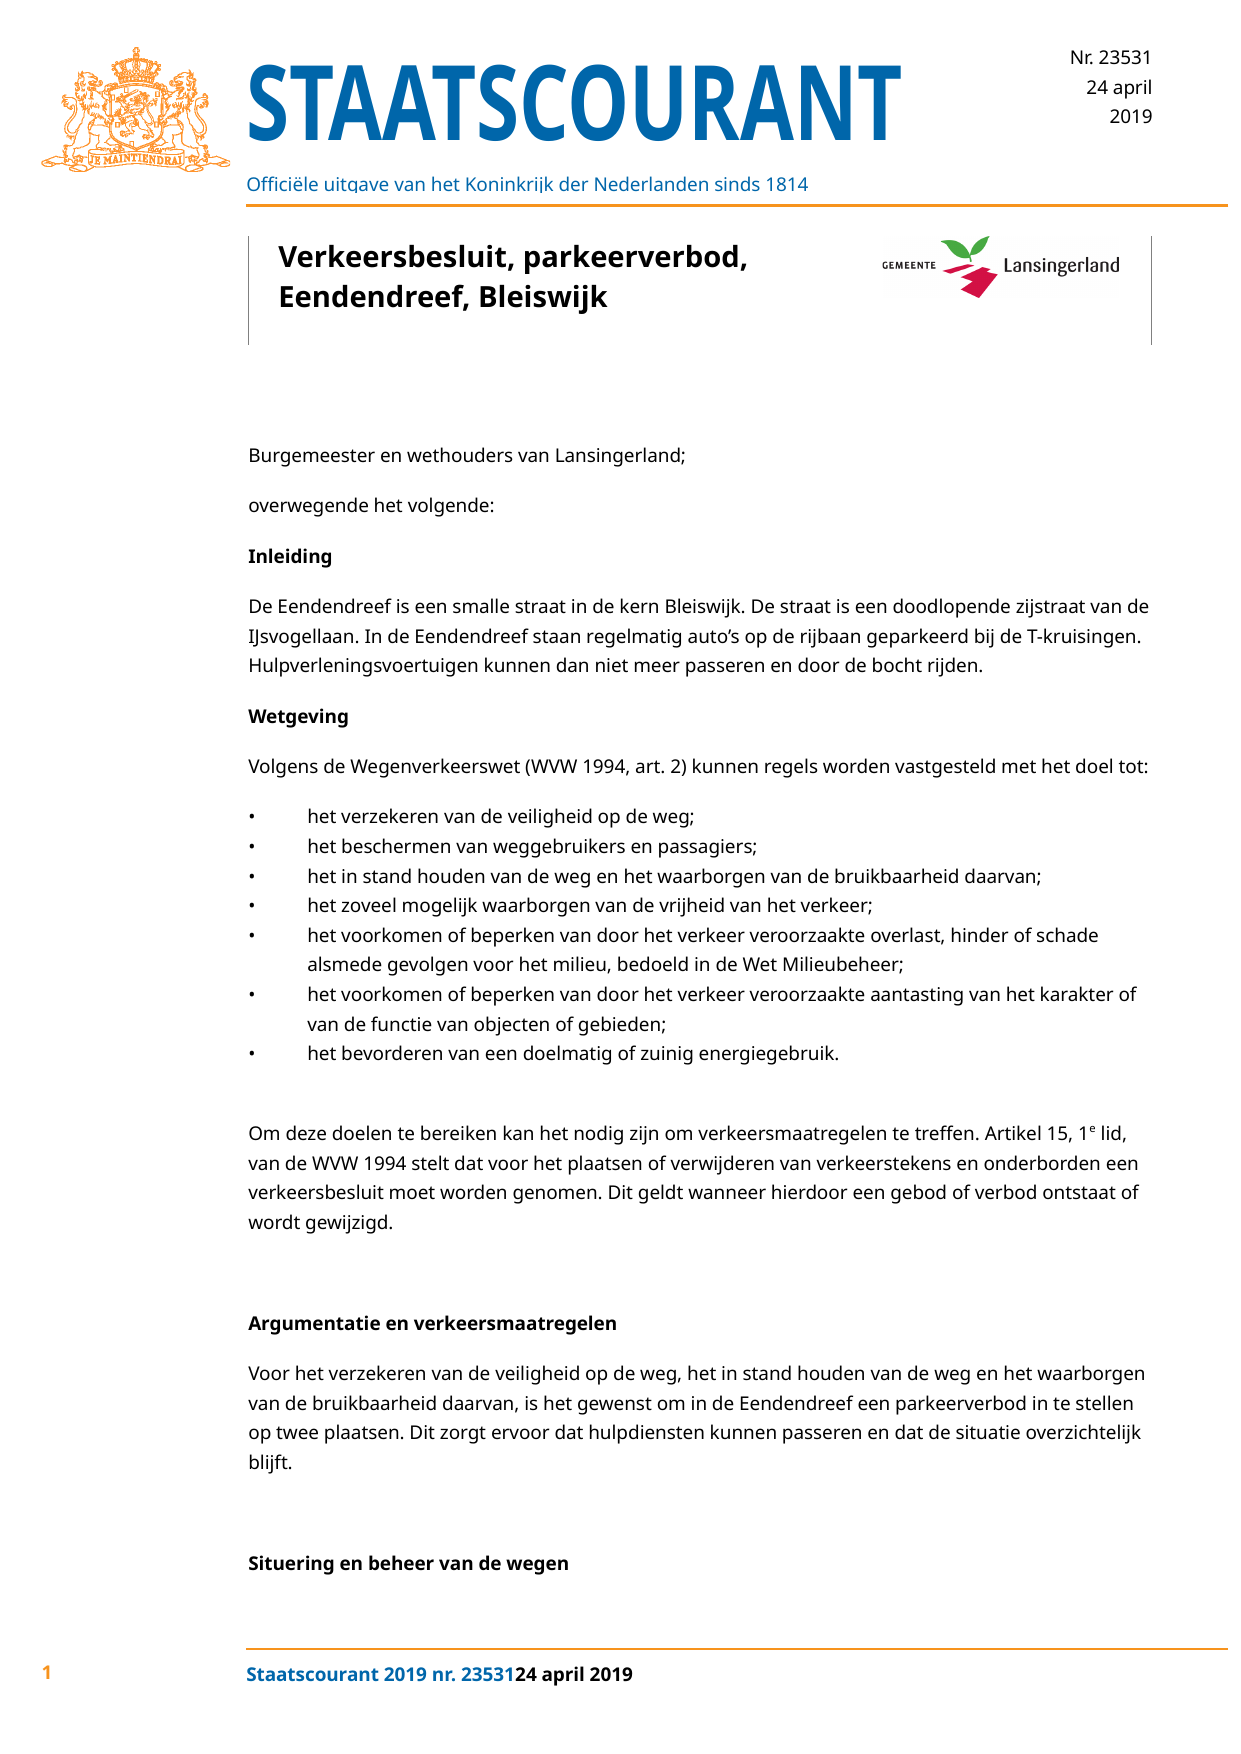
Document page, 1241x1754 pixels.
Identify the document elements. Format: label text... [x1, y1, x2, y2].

table_header [850, 236, 1151, 345]
text Situering en beheer van de wegen [248, 1550, 1152, 1576]
text Argumentatie en verkeersmaatregelen [248, 1310, 1152, 1336]
text overwegende het volgende: [248, 492, 1152, 518]
text Burgemeester en wethouders van Lansingerland; [248, 442, 1152, 468]
list het voorkomen of beperken van door het verkeer veroorzaakte aantasting van het karakter of van de functie van objecten of gebieden; [248, 981, 1152, 1036]
list het in stand houden van de weg en het waarborgen van de bruikbaarheid daarvan; [248, 863, 1152, 888]
list het bevorderen van een doelmatig of zuinig energiegebruik. [248, 1040, 1152, 1066]
text Wetgeving [248, 703, 1152, 728]
list het verzekeren van de veiligheid op de weg; [248, 804, 1152, 829]
text De Eendendreef is een smalle straat in de kern Bleiswijk. De straat is een doodlopende zijstraat van de IJsvogellaan. In de Eendendreef staan regelmatig auto’s op de rijbaan geparkeerd bij de T-kruisingen. Hulpverleningsvoertuigen kunnen dan niet meer passeren en door de bocht rijden. [248, 593, 1152, 678]
text Inleiding [248, 543, 1152, 568]
picture [41, 47, 231, 172]
picture [882, 236, 1119, 298]
text Om deze doelen te bereiken kan het nodig zijn om verkeersmaatregelen te treffen. Artikel 15, 1e lid, van de WVW 1994 stelt dat voor het plaatsen of verwijderen van verkeerstekens en onderborden een verkeersbesluit moet worden genomen. Dit geldt wanneer hierdoor een gebod of verbod ontstaat of wordt gewijzigd. [248, 1120, 1152, 1235]
list het beschermen van weggebruikers en passagiers; [248, 833, 1152, 859]
text Voor het verzekeren van de veiligheid op de weg, het in stand houden van de weg en het waarborgen van de bruikbaarheid daarvan, is het gewenst om in de Eendendreef een parkeerverbod in te stellen op twee plaatsen. Dit zorgt ervoor dat hulpdiensten kunnen passeren en dat de situatie overzichtelijk blijft. [248, 1360, 1152, 1475]
list het zoveel mogelijk waarborgen van de vrijheid van het verkeer; [248, 892, 1152, 918]
table_header Verkeersbesluit, parkeerverbod, Eendendreef, Bleiswijk [249, 236, 850, 345]
list het voorkomen of beperken van door het verkeer veroorzaakte overlast, hinder of schade alsmede gevolgen voor het milieu, bedoeld in de Wet Milieubeheer; [248, 922, 1152, 977]
text Volgens de Wegenverkeerswet (WVW 1994, art. 2) kunnen regels worden vastgesteld met het doel tot: [248, 753, 1152, 779]
